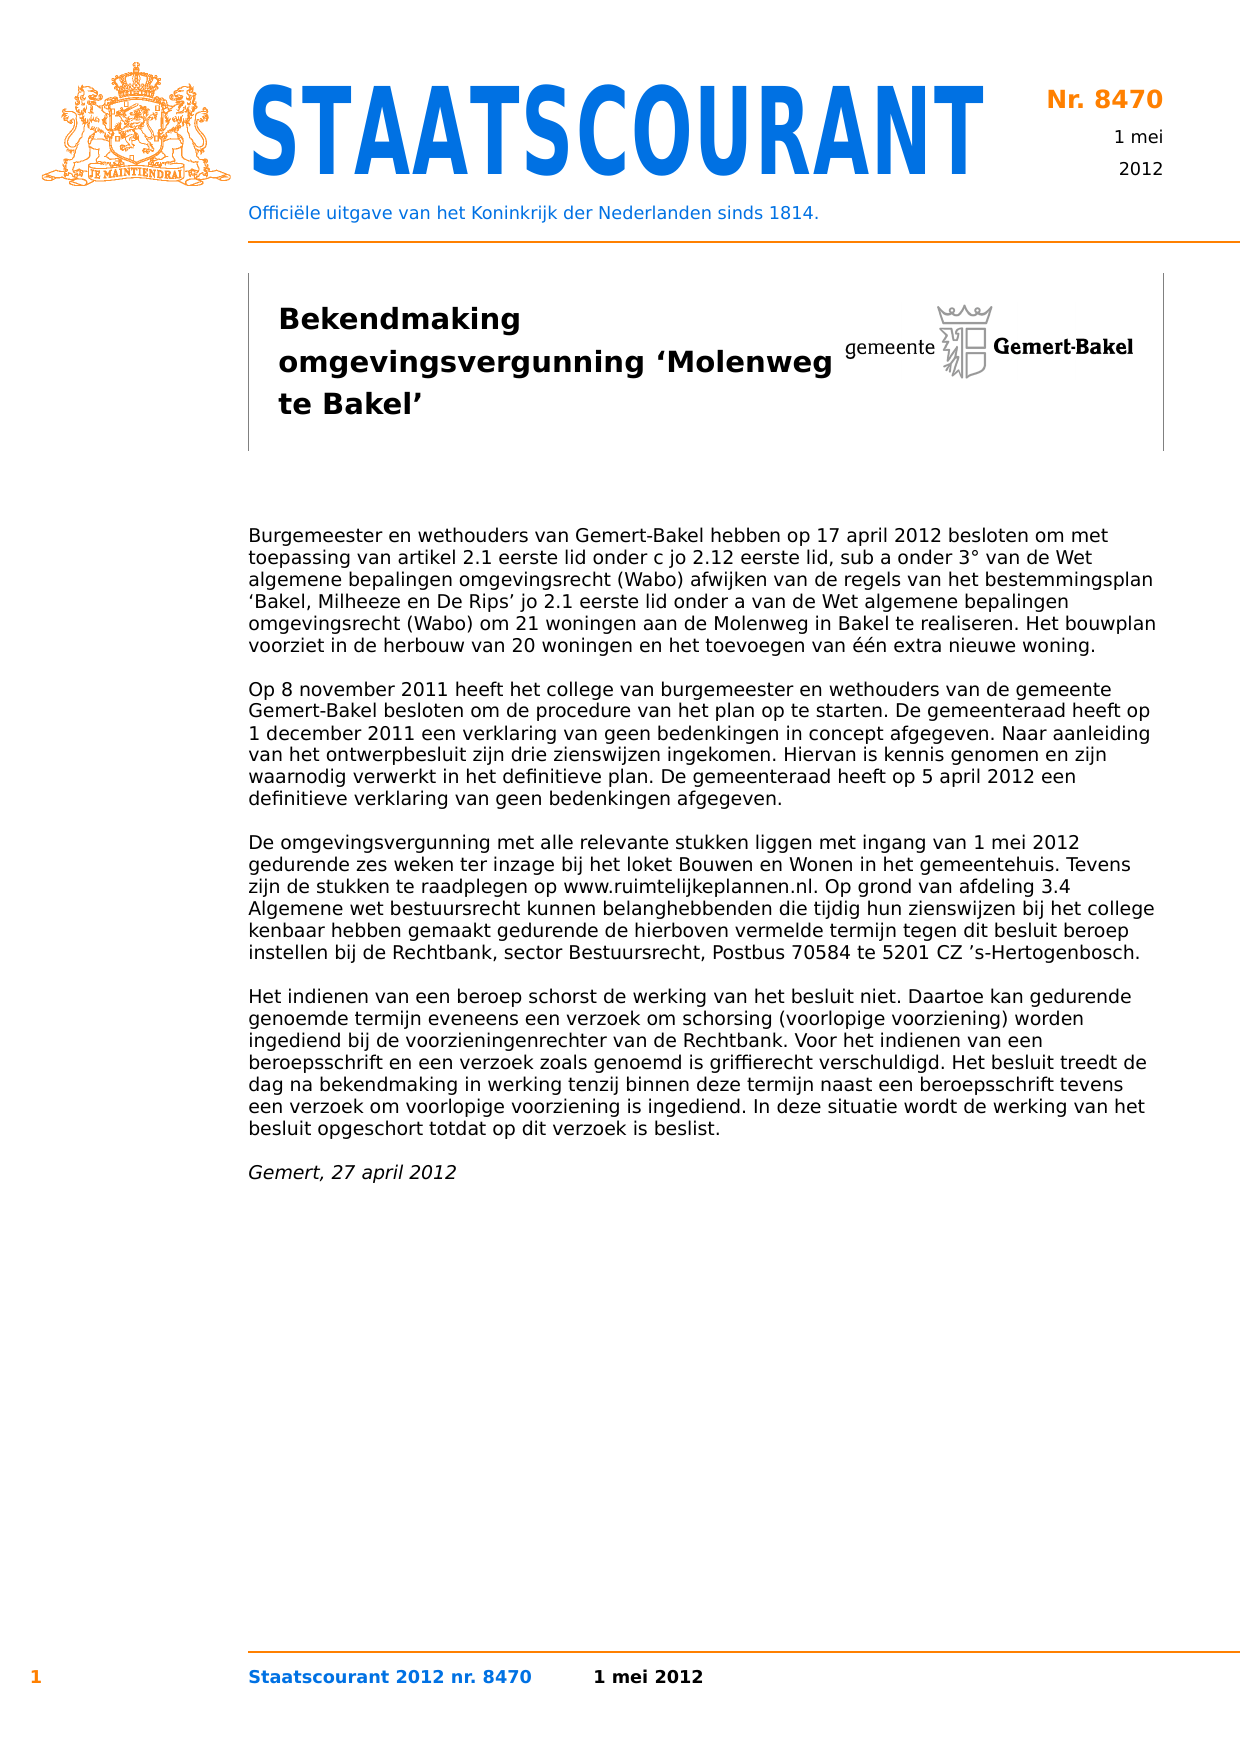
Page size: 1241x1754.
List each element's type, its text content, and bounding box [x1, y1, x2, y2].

text Burgemeester en wethouders van Gemert-Bakel hebben op 17 april 2012 besloten om met toepassing van artikel 2.1 eerste lid onder c jo 2.12 eerste lid, sub a onder 3° van de Wet algemene bepalingen omgevingsrecht (Wabo) afwijken van de regels van het bestemmingsplan ‘Bakel, Milheeze en De Rips’ jo 2.1 eerste lid onder a van de Wet algemene bepalingen omgevingsrecht (Wabo) om 21 woningen aan de Molenweg in Bakel te realiseren. Het bouwplan voorziet in de herbouw van 20 woningen en het toevoegen van één extra nieuwe woning. [248, 525, 1163, 657]
text Het indienen van een beroep schorst de werking van het besluit niet. Daartoe kan gedurende genoemde termijn eveneens een verzoek om schorsing (voorlopige voorziening) worden ingediend bij de voorzieningenrechter van de Rechtbank. Voor het indienen van een beroepsschrift en een verzoek zoals genoemd is griffierecht verschuldigd. Het besluit treedt de dag na bekendmaking in werking tenzij binnen deze termijn naast een beroepsschrift tevens een verzoek om voorlopige voorziening is ingediend. In deze situatie wordt de werking van het besluit opgeschort totdat op dit verzoek is beslist. [248, 986, 1163, 1140]
table_cell 2012 [998, 153, 1240, 203]
picture [41, 62, 231, 186]
text Gemert, 27 april 2012 [248, 1162, 1163, 1184]
table_cell Officiële uitgave van het Koninkrijk der Nederlanden sinds 1814. [248, 203, 1240, 241]
text Op 8 november 2011 heeft het college van burgemeester en wethouders van de gemeente Gemert-Bakel besloten om de procedure van het plan op te starten. De gemeenteraad heeft op 1 december 2011 een verklaring van geen bedenkingen in concept afgegeven. Naar aanleiding van het ontwerpbesluit zijn drie zienswijzen ingekomen. Hiervan is kennis genomen en zijn waarnodig verwerkt in het definitieve plan. De gemeenteraad heeft op 5 april 2012 een definitieve verklaring van geen bedenkingen afgegeven. [248, 678, 1163, 810]
text De omgevingsvergunning met alle relevante stukken liggen met ingang van 1 mei 2012 gedurende zes weken ter inzage bij het loket Bouwen en Wonen in het gemeentehuis. Tevens zijn de stukken te raadplegen op www.ruimtelijkeplannen.nl. Op grond van afdeling 3.4 Algemene wet bestuursrecht kunnen belanghebbenden die tijdig hun zienswijzen bij het college kenbaar hebben gemaakt gedurende de hierboven vermelde termijn tegen dit besluit beroep instellen bij de Rechtbank, sector Bestuursrecht, Postbus 70584 te 5201 CZ ’s-Hertogenbosch. [248, 832, 1163, 964]
subtitle Bekendmaking omgevingsvergunning ‘Molenweg te Bakel’ [249, 273, 1163, 451]
table_header Nr. 8470 [998, 62, 1240, 121]
table_cell 1 mei [998, 121, 1240, 153]
picture [844, 302, 1134, 380]
table_header [25, 62, 248, 241]
table_header STAATSCOURANT [248, 62, 998, 203]
